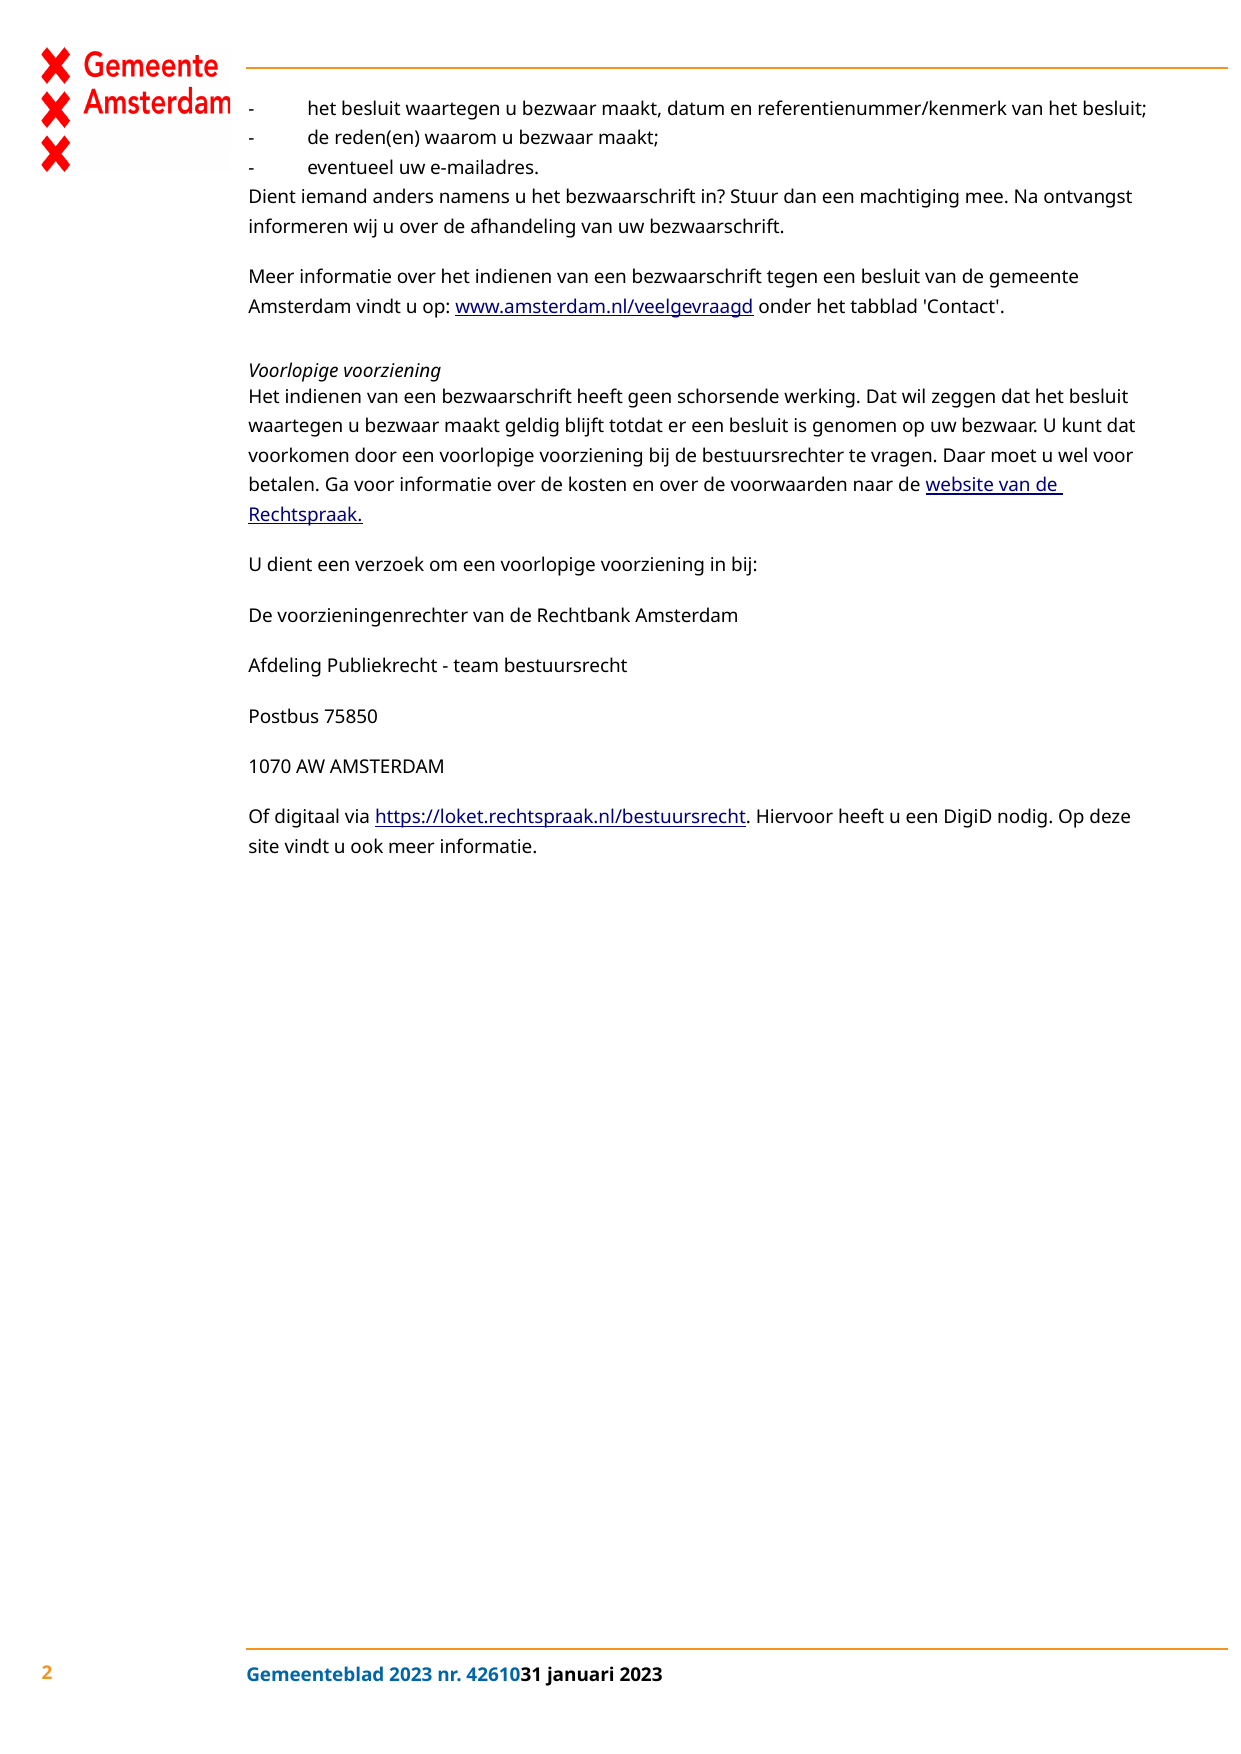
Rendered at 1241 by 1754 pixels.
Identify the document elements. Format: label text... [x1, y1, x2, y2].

list de reden(en) waarom u bezwaar maakt; [248, 124, 1152, 150]
text Voorlopige voorziening [248, 357, 1152, 383]
list het besluit waartegen u bezwaar maakt, datum en referentienummer/kenmerk van het besluit; [248, 95, 1152, 121]
text De voorzieningenrechter van de Rechtbank Amsterdam [248, 602, 1152, 628]
text Afdeling Publiekrecht - team bestuursrecht [248, 652, 1152, 678]
text Of digitaal via https://loket.rechtspraak.nl/bestuursrecht. Hiervoor heeft u een DigiD nodig. Op deze site vindt u ook meer informatie. [248, 804, 1152, 859]
text U dient een verzoek om een voorlopige voorziening in bij: [248, 552, 1152, 577]
text Dient iemand anders namens u het bezwaarschrift in? Stuur dan een machtiging mee. Na ontvangst informeren wij u over de afhandeling van uw bezwaarschrift. [248, 183, 1152, 239]
picture [41, 47, 231, 172]
list eventueel uw e-mailadres. [248, 154, 1152, 180]
text Postbus 75850 [248, 703, 1152, 728]
text Het indienen van een bezwaarschrift heeft geen schorsende werking. Dat wil zeggen dat het besluit waartegen u bezwaar maakt geldig blijft totdat er een besluit is genomen op uw bezwaar. U kunt dat voorkomen door een voorlopige voorziening bij de bestuursrechter te vragen. Daar moet u wel voor betalen. Ga voor informatie over de kosten en over de voorwaarden naar de website van de Rechtspraak. [248, 383, 1152, 527]
text Meer informatie over het indienen van een bezwaarschrift tegen een besluit van de gemeente Amsterdam vindt u op: www.amsterdam.nl/veelgevraagd onder het tabblad 'Contact'. [248, 263, 1152, 319]
text 1070 AW AMSTERDAM [248, 753, 1152, 779]
